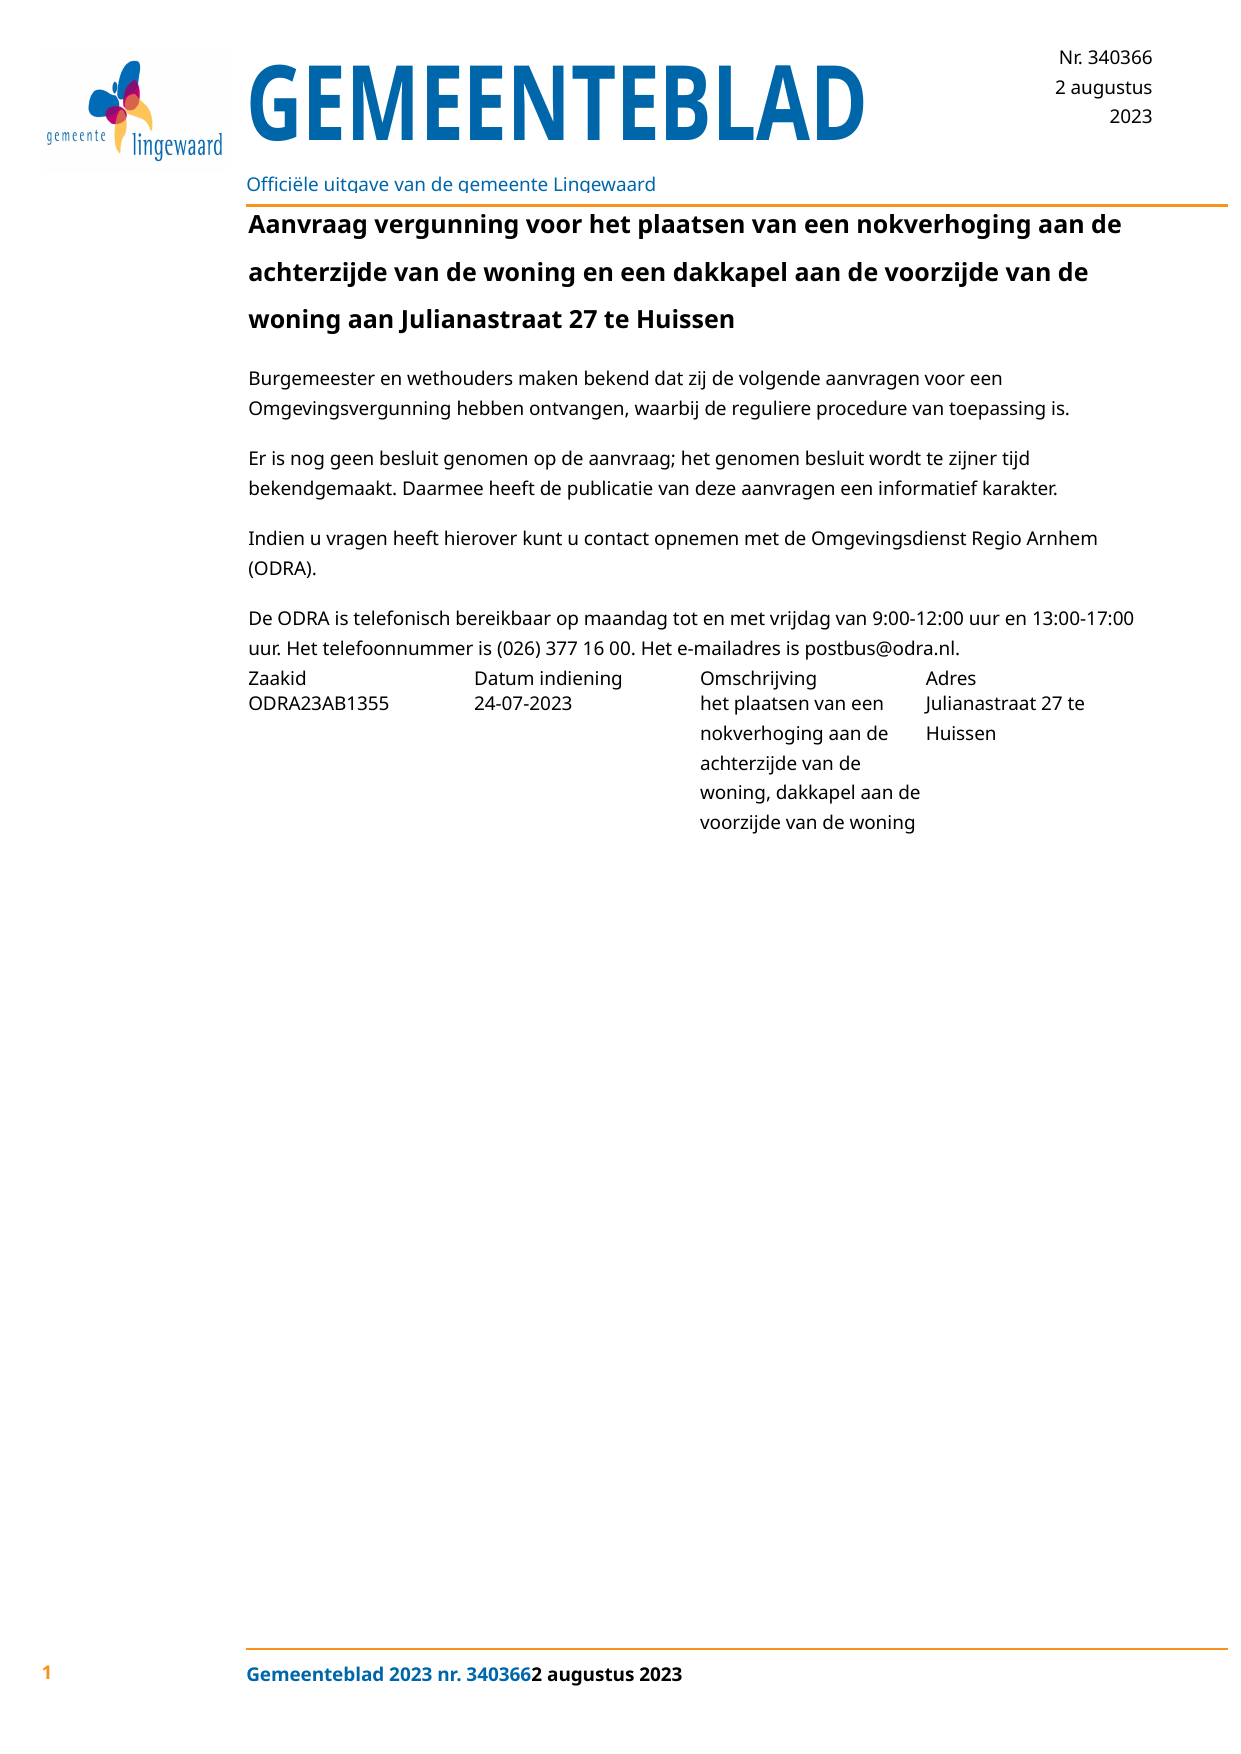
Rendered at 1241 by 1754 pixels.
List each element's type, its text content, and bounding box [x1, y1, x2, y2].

table_header Zaakid [248, 665, 474, 691]
table_header Datum indiening [474, 665, 700, 691]
text De ODRA is telefonisch bereikbaar op maandag tot en met vrijdag van 9:00-12:00 uur en 13:00-17:00 uur. Het telefoonnummer is (026) 377 16 00. Het e-mailadres is postbus@odra.nl. [248, 606, 1152, 661]
text Burgemeester en wethouders maken bekend dat zij de volgende aanvragen voor een Omgevingsvergunning hebben ontvangen, waarbij de reguliere procedure van toepassing is. [248, 366, 1152, 421]
table_header Adres [926, 665, 1152, 691]
text Aanvraag vergunning voor het plaatsen van een nokverhoging aan de achterzijde van de woning en een dakkapel aan de voorzijde van de woning aan Julianastraat 27 te Huissen [248, 207, 1152, 336]
table_cell Julianastraat 27 te Huissen [926, 691, 1152, 834]
table_cell 24-07-2023 [474, 691, 700, 834]
text Indien u vragen heeft hierover kunt u contact opnemen met de Omgevingsdienst Regio Arnhem (ODRA). [248, 526, 1152, 581]
table_cell het plaatsen van een nokverhoging aan de achterzijde van de woning, dakkapel aan de voorzijde van de woning [700, 691, 926, 834]
table_cell ODRA23AB1355 [248, 691, 474, 834]
table_header Omschrijving [700, 665, 926, 691]
picture [41, 47, 231, 172]
text Er is nog geen besluit genomen op de aanvraag; het genomen besluit wordt te zijner tijd bekendgemaakt. Daarmee heeft de publicatie van deze aanvragen een informatief karakter. [248, 446, 1152, 501]
